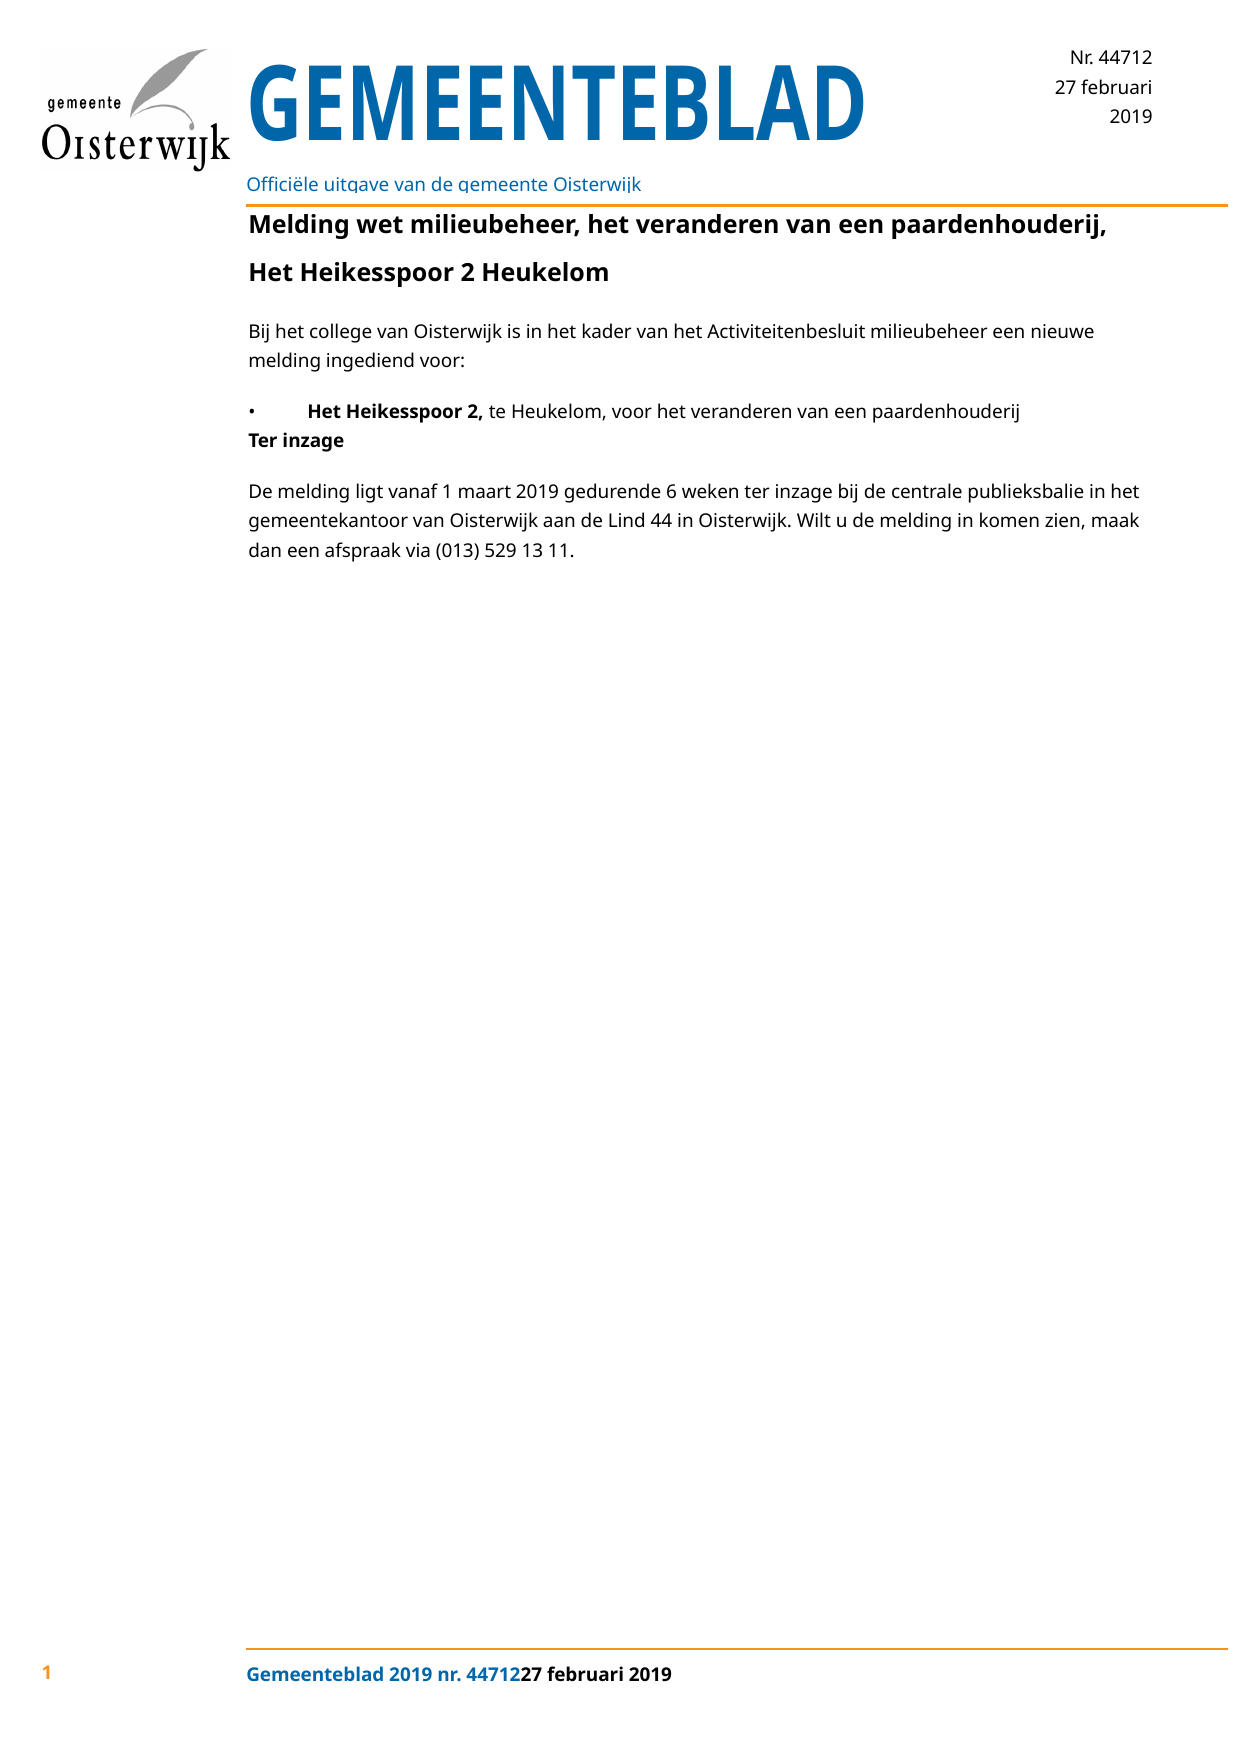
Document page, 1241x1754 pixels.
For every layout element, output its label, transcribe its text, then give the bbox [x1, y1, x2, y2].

picture [41, 47, 231, 172]
text Melding wet milieubeheer, het veranderen van een paardenhouderij, Het Heikesspoor 2 Heukelom [248, 207, 1152, 288]
text Bij het college van Oisterwijk is in het kader van het Activiteitenbesluit milieubeheer een nieuwe melding ingediend voor: [248, 318, 1152, 373]
text Ter inzage [248, 427, 1152, 453]
text De melding ligt vanaf 1 maart 2019 gedurende 6 weken ter inzage bij de centrale publieksbalie in het gemeentekantoor van Oisterwijk aan de Lind 44 in Oisterwijk. Wilt u de melding in komen zien, maak dan een afspraak via (013) 529 13 11. [248, 478, 1152, 563]
list Het Heikesspoor 2, te Heukelom, voor het veranderen van een paardenhouderij [248, 398, 1152, 424]
